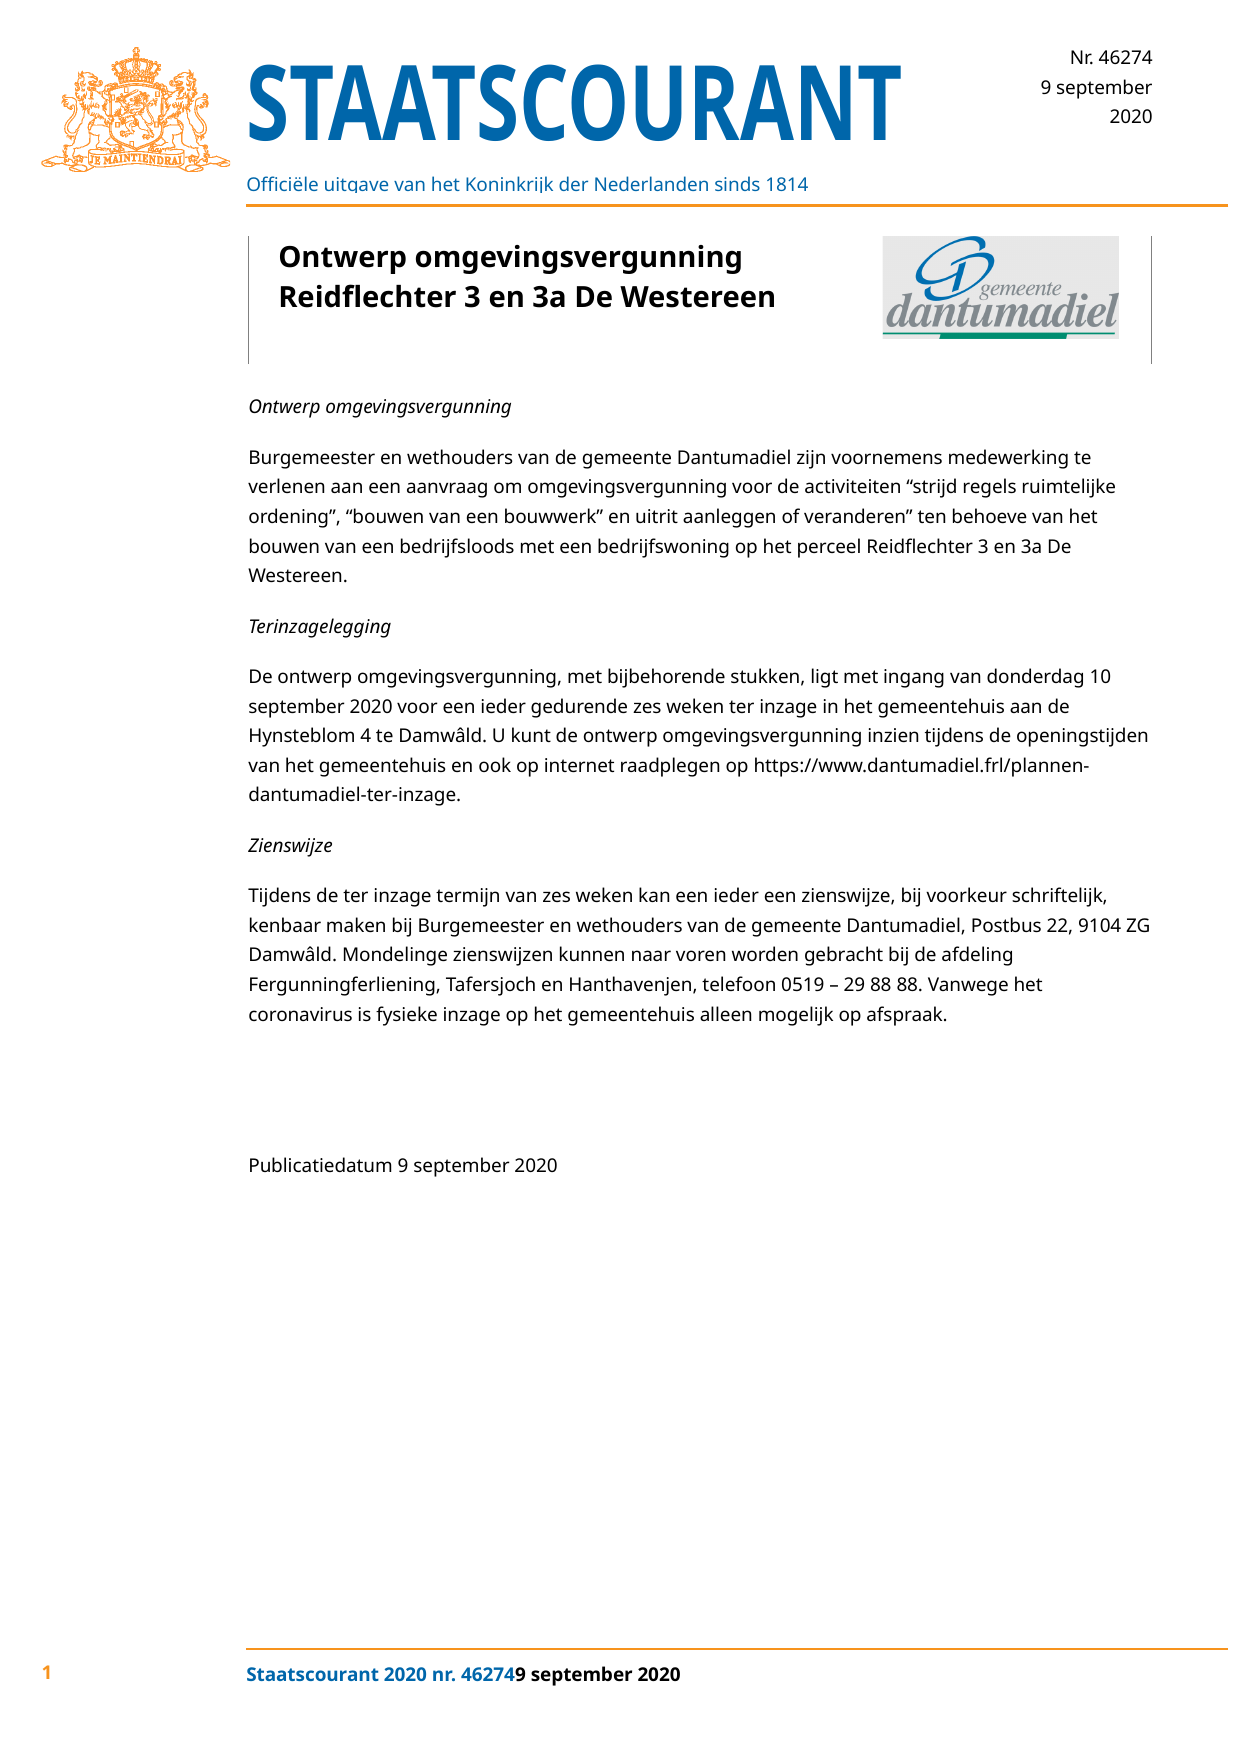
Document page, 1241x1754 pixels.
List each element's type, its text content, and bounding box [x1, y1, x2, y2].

text Ontwerp omgevingsvergunning [248, 394, 1152, 419]
text De ontwerp omgevingsvergunning, met bijbehorende stukken, ligt met ingang van donderdag 10 september 2020 voor een ieder gedurende zes weken ter inzage in het gemeentehuis aan de Hynsteblom 4 te Damwâld. U kunt de ontwerp omgevingsvergunning inzien tijdens de openingstijden van het gemeentehuis en ook op internet raadplegen op https://www.dantumadiel.frl/plannen-dantumadiel-ter-inzage. [248, 663, 1152, 807]
text Terinzagelegging [248, 613, 1152, 638]
picture [41, 47, 231, 172]
text Tijdens de ter inzage termijn van zes weken kan een ieder een zienswijze, bij voorkeur schriftelijk, kenbaar maken bij Burgemeester en wethouders van de gemeente Dantumadiel, Postbus 22, 9104 ZG Damwâld. Mondelinge zienswijzen kunnen naar voren worden gebracht bij de afdeling Fergunningferliening, Tafersjoch en Hanthavenjen, telefoon 0519 – 29 88 88. Vanwege het coronavirus is fysieke inzage op het gemeentehuis alleen mogelijk op afspraak. [248, 882, 1152, 1026]
picture [882, 236, 1119, 339]
table_header [1119, 236, 1151, 338]
text Publicatiedatum 9 september 2020 [248, 1152, 1152, 1178]
text Zienswijze [248, 832, 1152, 858]
table_header Ontwerp omgevingsvergunning Reidflechter 3 en 3a De Westereen [249, 236, 850, 364]
table_header [850, 236, 882, 338]
table_header [850, 339, 1151, 364]
text Burgemeester en wethouders van de gemeente Dantumadiel zijn voornemens medewerking te verlenen aan een aanvraag om omgevingsvergunning voor de activiteiten “strijd regels ruimtelijke ordening”, “bouwen van een bouwwerk” en uitrit aanleggen of veranderen” ten behoeve van het bouwen van een bedrijfsloods met een bedrijfswoning op het perceel Reidflechter 3 en 3a De Westereen. [248, 444, 1152, 588]
